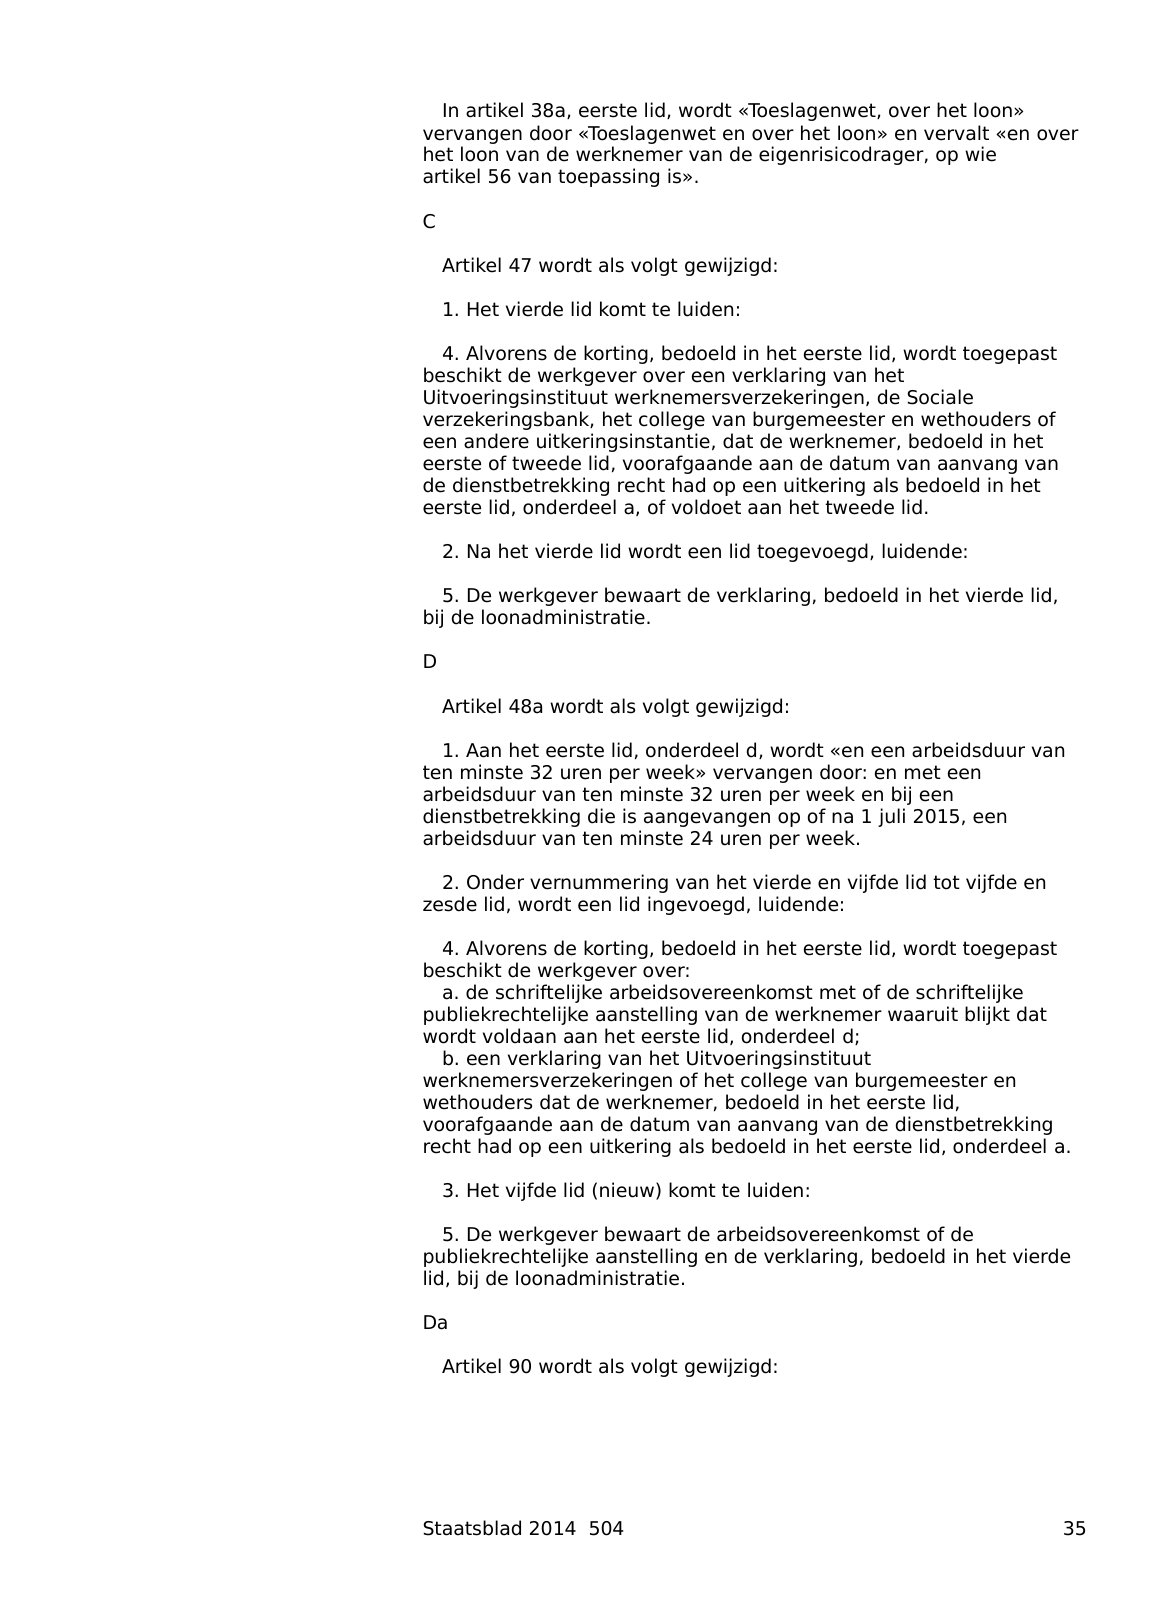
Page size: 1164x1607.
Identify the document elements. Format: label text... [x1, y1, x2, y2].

text In artikel 38a, eerste lid, wordt «Toeslagenwet, over het loon» vervangen door «Toeslagenwet en over het loon» en vervalt «en over het loon van de werknemer van de eigenrisicodrager, op wie artikel 56 van toepassing is». [422, 100, 1087, 188]
text 4. Alvorens de korting, bedoeld in het eerste lid, wordt toegepast beschikt de werkgever over: [422, 938, 1087, 982]
text Artikel 90 wordt als volgt gewijzigd: [422, 1356, 1087, 1378]
text 4. Alvorens de korting, bedoeld in het eerste lid, wordt toegepast beschikt de werkgever over een verklaring van het Uitvoeringsinstituut werknemersverzekeringen, de Sociale verzekeringsbank, het college van burgemeester en wethouders of een andere uitkeringsinstantie, dat de werknemer, bedoeld in het eerste of tweede lid, voorafgaande aan de datum van aanvang van de dienstbetrekking recht had op een uitkering als bedoeld in het eerste lid, onderdeel a, of voldoet aan het tweede lid. [422, 343, 1087, 519]
text Da [422, 1312, 1087, 1334]
text 2. Onder vernummering van het vierde en vijfde lid tot vijfde en zesde lid, wordt een lid ingevoegd, luidende: [422, 872, 1087, 916]
text 1. Het vierde lid komt te luiden: [422, 299, 1087, 321]
text 5. De werkgever bewaart de arbeidsovereenkomst of de publiekrechtelijke aanstelling en de verklaring, bedoeld in het vierde lid, bij de loonadministratie. [422, 1224, 1087, 1290]
text Artikel 48a wordt als volgt gewijzigd: [422, 696, 1087, 717]
text 1. Aan het eerste lid, onderdeel d, wordt «en een arbeidsduur van ten minste 32 uren per week» vervangen door: en met een arbeidsduur van ten minste 32 uren per week en bij een dienstbetrekking die is aangevangen op of na 1 juli 2015, een arbeidsduur van ten minste 24 uren per week. [422, 740, 1087, 849]
text b. een verklaring van het Uitvoeringsinstituut werknemersverzekeringen of het college van burgemeester en wethouders dat de werknemer, bedoeld in het eerste lid, voorafgaande aan de datum van aanvang van de dienstbetrekking recht had op een uitkering als bedoeld in het eerste lid, onderdeel a. [422, 1048, 1087, 1158]
text C [422, 211, 1087, 232]
text a. de schriftelijke arbeidsovereenkomst met of de schriftelijke publiekrechtelijke aanstelling van de werknemer waaruit blijkt dat wordt voldaan aan het eerste lid, onderdeel d; [422, 982, 1087, 1048]
text Artikel 47 wordt als volgt gewijzigd: [422, 255, 1087, 277]
text 3. Het vijfde lid (nieuw) komt te luiden: [422, 1180, 1087, 1202]
text 2. Na het vierde lid wordt een lid toegevoegd, luidende: [422, 541, 1087, 563]
text 5. De werkgever bewaart de verklaring, bedoeld in het vierde lid, bij de loonadministratie. [422, 585, 1087, 629]
text D [422, 651, 1087, 673]
